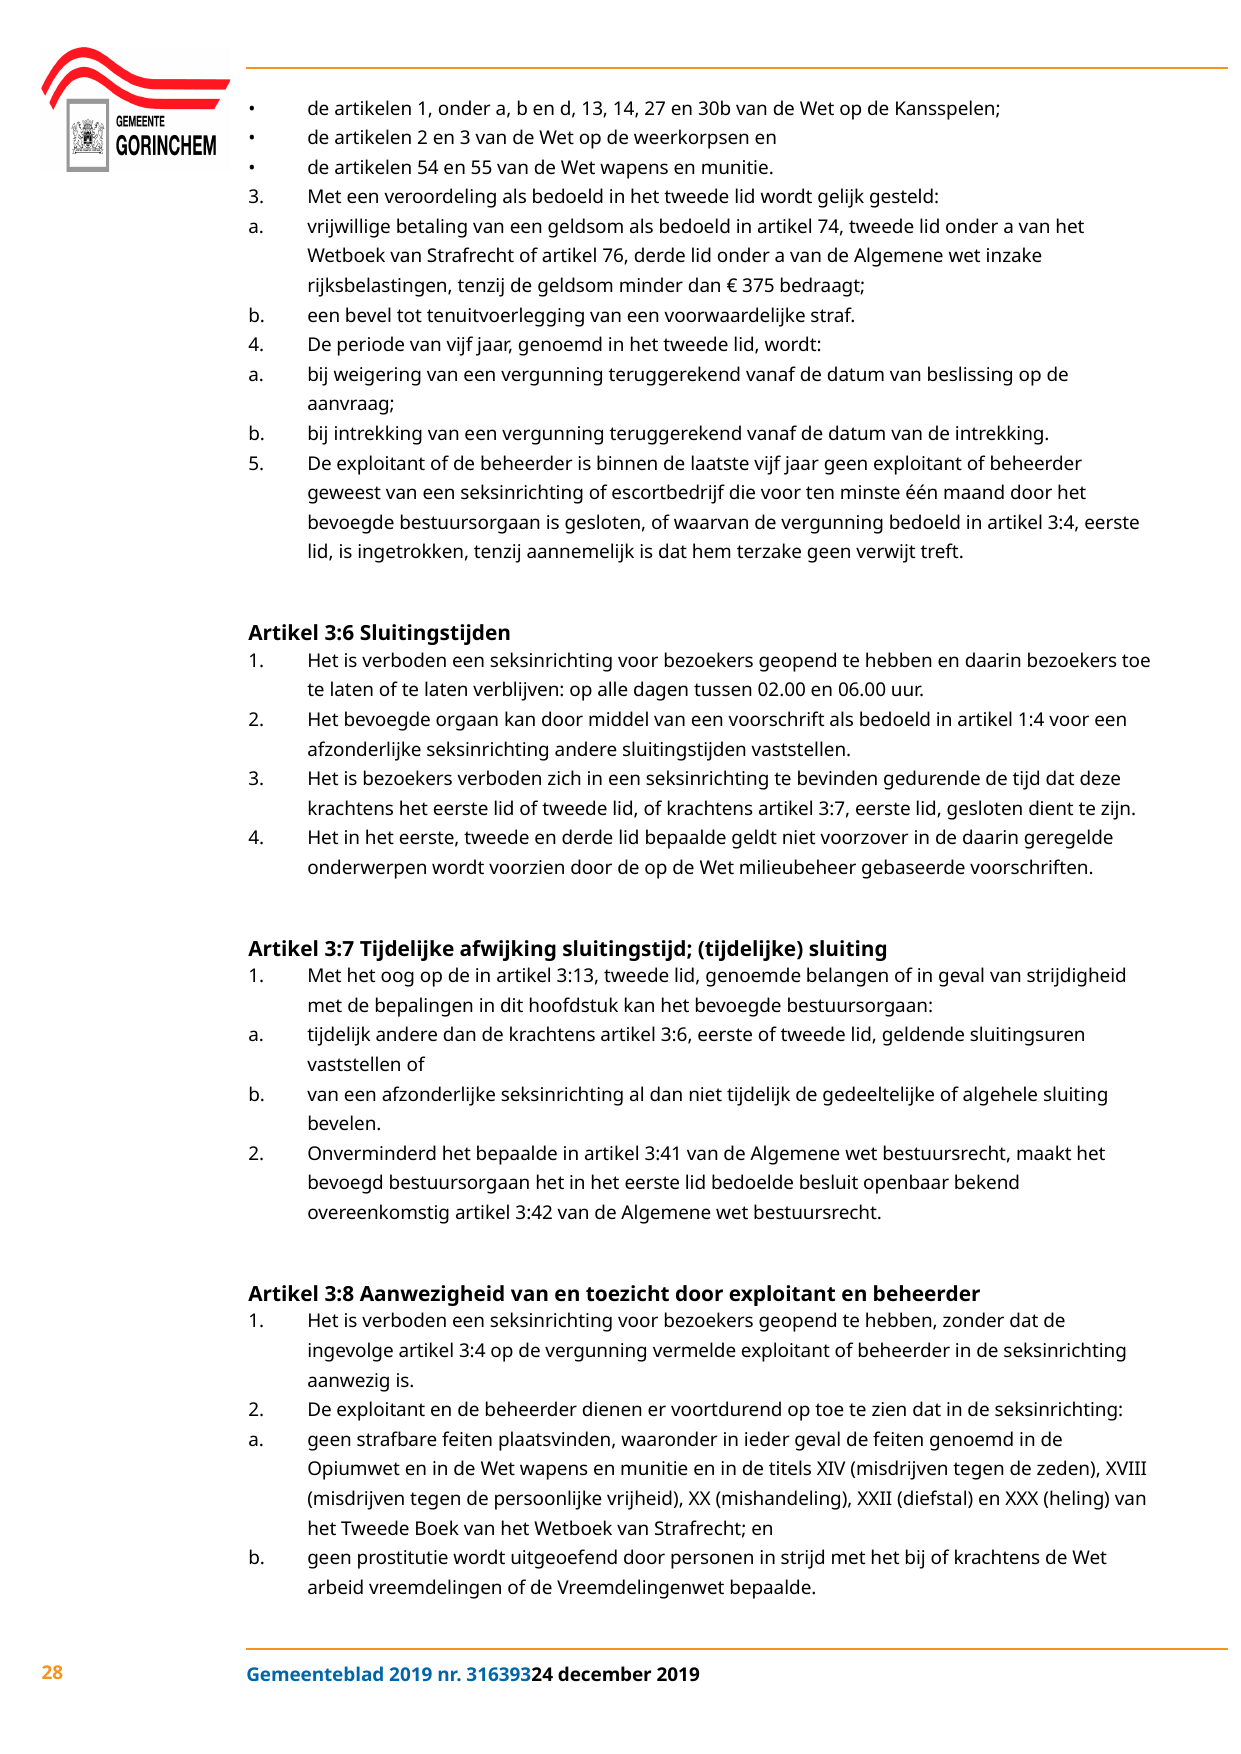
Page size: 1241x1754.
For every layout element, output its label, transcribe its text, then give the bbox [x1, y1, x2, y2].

list geen prostitutie wordt uitgeoefend door personen in strijd met het bij of krachtens de Wet arbeid vreemdelingen of de Vreemdelingenwet bepaalde. [248, 1544, 1152, 1599]
list Met een veroordeling als bedoeld in het tweede lid wordt gelijk gesteld: [248, 183, 1152, 209]
list bij intrekking van een vergunning teruggerekend vanaf de datum van de intrekking. [248, 420, 1152, 446]
list De exploitant of de beheerder is binnen de laatste vijf jaar geen exploitant of beheerder geweest van een seksinrichting of escortbedrijf die voor ten minste één maand door het bevoegde bestuursorgaan is gesloten, of waarvan de vergunning bedoeld in artikel 3:4, eerste lid, is ingetrokken, tenzij aannemelijk is dat hem terzake geen verwijt treft. [248, 450, 1152, 564]
text Artikel 3:8 Aanwezigheid van en toezicht door exploitant en beheerder [248, 1279, 1152, 1308]
list de artikelen 1, onder a, b en d, 13, 14, 27 en 30b van de Wet op de Kansspelen; [248, 95, 1152, 121]
list Het is verboden een seksinrichting voor bezoekers geopend te hebben en daarin bezoekers toe te laten of te laten verblijven: op alle dagen tussen 02.00 en 06.00 uur. [248, 647, 1152, 702]
list van een afzonderlijke seksinrichting al dan niet tijdelijk de gedeeltelijke of algehele sluiting bevelen. [248, 1081, 1152, 1136]
text Artikel 3:6 Sluitingstijden [248, 618, 1152, 647]
list De periode van vijf jaar, genoemd in het tweede lid, wordt: [248, 331, 1152, 357]
list bij weigering van een vergunning teruggerekend vanaf de datum van beslissing op de aanvraag; [248, 361, 1152, 416]
list Het bevoegde orgaan kan door middel van een voorschrift als bedoeld in artikel 1:4 voor een afzonderlijke seksinrichting andere sluitingstijden vaststellen. [248, 706, 1152, 761]
text Artikel 3:7 Tijdelijke afwijking sluitingstijd; (tijdelijke) sluiting [248, 934, 1152, 962]
list Het is bezoekers verboden zich in een seksinrichting te bevinden gedurende de tijd dat deze krachtens het eerste lid of tweede lid, of krachtens artikel 3:7, eerste lid, gesloten dient te zijn. [248, 765, 1152, 821]
picture [41, 47, 231, 172]
list geen strafbare feiten plaatsvinden, waaronder in ieder geval de feiten genoemd in de Opiumwet en in de Wet wapens en munitie en in de titels XIV (misdrijven tegen de zeden), XVIII (misdrijven tegen de persoonlijke vrijheid), XX (mishandeling), XXII (diefstal) en XXX (heling) van het Tweede Boek van het Wetboek van Strafrecht; en [248, 1426, 1152, 1540]
list tijdelijk andere dan de krachtens artikel 3:6, eerste of tweede lid, geldende sluitingsuren vaststellen of [248, 1022, 1152, 1077]
list Onverminderd het bepaalde in artikel 3:41 van de Algemene wet bestuursrecht, maakt het bevoegd bestuursorgaan het in het eerste lid bedoelde besluit openbaar bekend overeenkomstig artikel 3:42 van de Algemene wet bestuursrecht. [248, 1140, 1152, 1225]
list een bevel tot tenuitvoerlegging van een voorwaardelijke straf. [248, 302, 1152, 328]
list Met het oog op de in artikel 3:13, tweede lid, genoemde belangen of in geval van strijdigheid met de bepalingen in dit hoofdstuk kan het bevoegde bestuursorgaan: [248, 962, 1152, 1018]
list Het in het eerste, tweede en derde lid bepaalde geldt niet voorzover in de daarin geregelde onderwerpen wordt voorzien door de op de Wet milieubeheer gebaseerde voorschriften. [248, 824, 1152, 880]
list De exploitant en de beheerder dienen er voortdurend op toe te zien dat in de seksinrichting: [248, 1396, 1152, 1422]
list vrijwillige betaling van een geldsom als bedoeld in artikel 74, tweede lid onder a van het Wetboek van Strafrecht of artikel 76, derde lid onder a van de Algemene wet inzake rijksbelastingen, tenzij de geldsom minder dan € 375 bedraagt; [248, 213, 1152, 298]
list de artikelen 2 en 3 van de Wet op de weerkorpsen en [248, 124, 1152, 150]
list Het is verboden een seksinrichting voor bezoekers geopend te hebben, zonder dat de ingevolge artikel 3:4 op de vergunning vermelde exploitant of beheerder in de seksinrichting aanwezig is. [248, 1308, 1152, 1392]
list de artikelen 54 en 55 van de Wet wapens en munitie. [248, 154, 1152, 180]
